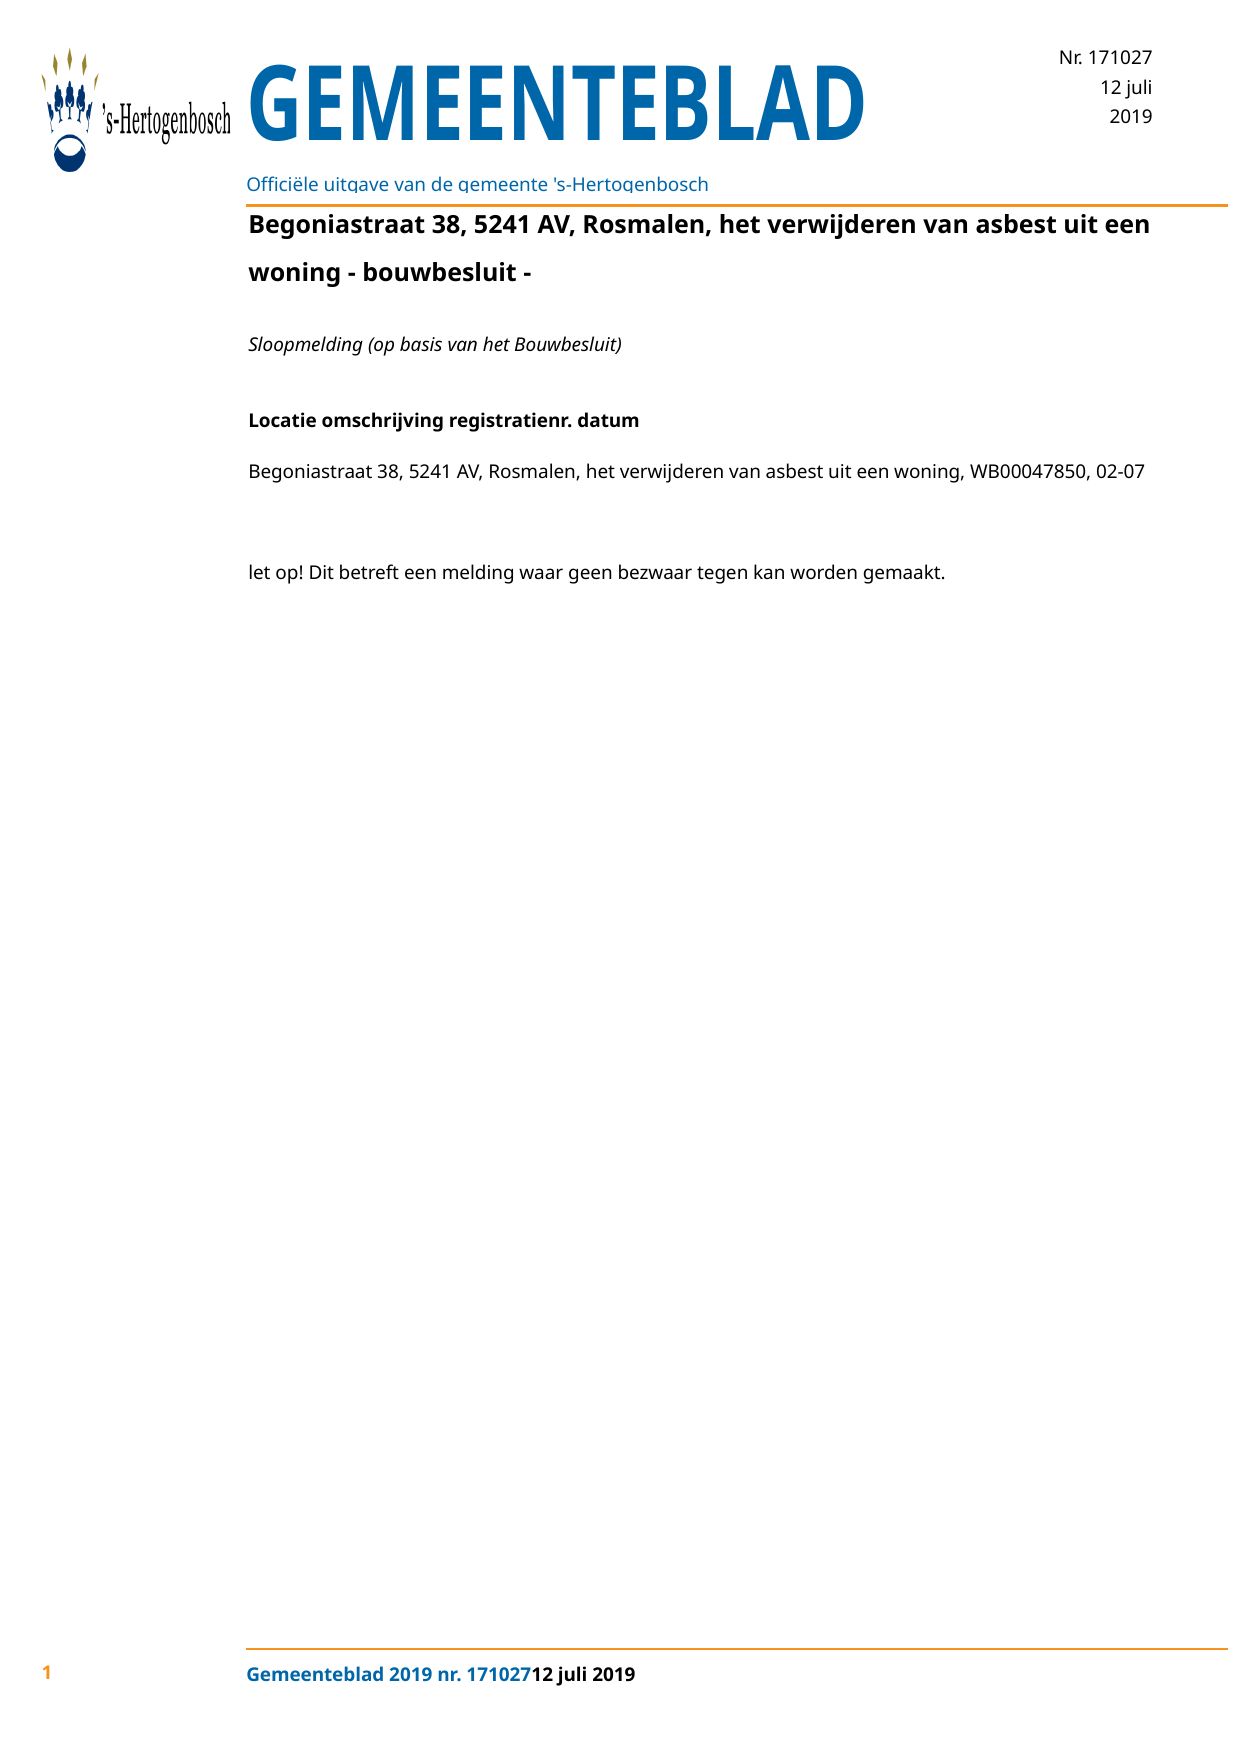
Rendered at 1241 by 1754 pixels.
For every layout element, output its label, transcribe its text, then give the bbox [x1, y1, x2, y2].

text Begoniastraat 38, 5241 AV, Rosmalen, het verwijderen van asbest uit een woning, WB00047850, 02-07 [248, 458, 1152, 484]
text let op! Dit betreft een melding waar geen bezwaar tegen kan worden gemaakt. [248, 559, 1152, 584]
text Locatie omschrijving registratienr. datum [248, 408, 1152, 433]
picture [41, 47, 231, 172]
text Sloopmelding (op basis van het Bouwbesluit) [248, 331, 1152, 357]
text Begoniastraat 38, 5241 AV, Rosmalen, het verwijderen van asbest uit een woning - bouwbesluit - [248, 207, 1152, 288]
